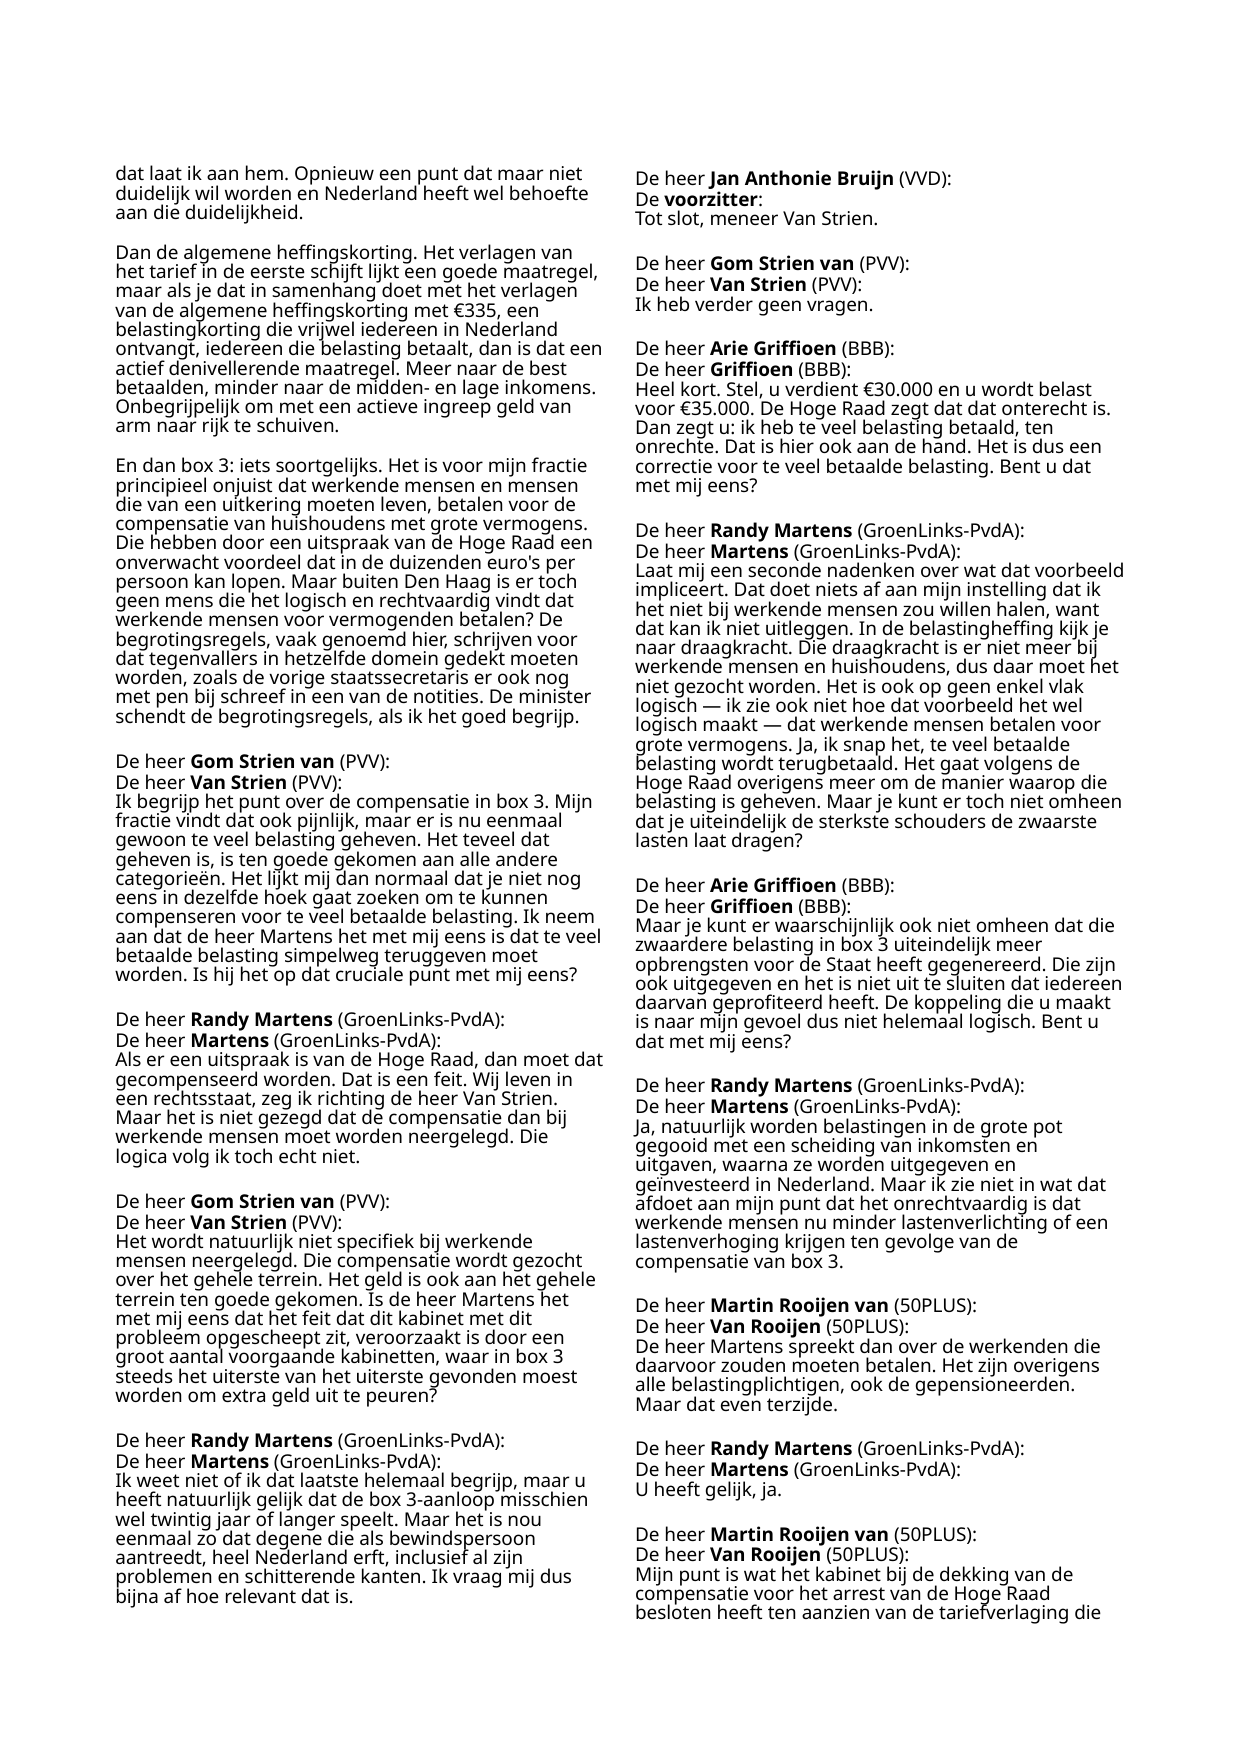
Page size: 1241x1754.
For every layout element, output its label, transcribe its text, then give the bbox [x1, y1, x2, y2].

text Maar je kunt er waarschijnlijk ook niet omheen dat die zwaardere belasting in box 3 uiteindelijk meer opbrengsten voor de Staat heeft gegenereerd. Die zijn ook uitgegeven en het is niet uit te sluiten dat iedereen daarvan geprofiteerd heeft. De koppeling die u maakt is naar mijn gevoel dus niet helemaal logisch. Bent u dat met mij eens? [635, 917, 1125, 1052]
text U heeft gelijk, ja. [635, 1481, 1125, 1500]
text Ja, natuurlijk worden belastingen in de grote pot gegooid met een scheiding van inkomsten en uitgaven, waarna ze worden uitgegeven en geïnvesteerd in Nederland. Maar ik zie niet in wat dat afdoet aan mijn punt dat het onrechtvaardig is dat werkende mensen nu minder lastenverlichting of een lastenverhoging krijgen ten gevolge van de compensatie van box 3. [635, 1118, 1125, 1272]
text De heer Van Strien (PVV): [635, 276, 1125, 296]
text Het wordt natuurlijk niet specifiek bij werkende mensen neergelegd. Die compensatie wordt gezocht over het gehele terrein. Het geld is ook aan het gehele terrein ten goede gekomen. Is de heer Martens het met mij eens dat het feit dat dit kabinet met dit probleem opgescheept zit, veroorzaakt is door een groot aantal voorgaande kabinetten, waar in box 3 steeds het uiterste van het uiterste gevonden moest worden om extra geld uit te peuren? [115, 1233, 605, 1406]
text De heer Martens (GroenLinks-PvdA): [635, 1461, 1125, 1481]
text De heer Jan Anthonie Bruijn (VVD): [635, 165, 1125, 191]
text De heer Randy Martens (GroenLinks-PvdA): [635, 1073, 1125, 1098]
text De heer Randy Martens (GroenLinks-PvdA): [635, 517, 1125, 543]
text De heer Martens (GroenLinks-PvdA): [635, 1098, 1125, 1118]
text De heer Griffioen (BBB): [635, 898, 1125, 917]
text Ik begrijp het punt over de compensatie in box 3. Mijn fractie vindt dat ook pijnlijk, maar er is nu eenmaal gewoon te veel belasting geheven. Het teveel dat geheven is, is ten goede gekomen aan alle andere categorieën. Het lijkt mij dan normaal dat je niet nog eens in dezelfde hoek gaat zoeken om te kunnen compenseren voor te veel betaalde belasting. Ik neem aan dat de heer Martens het met mij eens is dat te veel betaalde belasting simpelweg teruggeven moet worden. Is hij het op dat cruciale punt met mij eens? [115, 793, 605, 986]
text De heer Randy Martens (GroenLinks-PvdA): [635, 1436, 1125, 1461]
text De heer Van Strien (PVV): [115, 774, 605, 793]
text De voorzitter: [635, 191, 1125, 210]
text De heer Martens (GroenLinks-PvdA): [635, 543, 1125, 562]
text Ik heb verder geen vragen. [635, 296, 1125, 315]
text De heer Martin Rooijen van (50PLUS): [635, 1293, 1125, 1318]
text De heer Gom Strien van (PVV): [115, 748, 605, 774]
text De heer Martens (GroenLinks-PvdA): [115, 1453, 605, 1472]
text De heer Arie Griffioen (BBB): [635, 336, 1125, 361]
text Laat mij een seconde nadenken over wat dat voorbeeld impliceert. Dat doet niets af aan mijn instelling dat ik het niet bij werkende mensen zou willen halen, want dat kan ik niet uitleggen. In de belastingheffing kijk je naar draagkracht. Die draagkracht is er niet meer bij werkende mensen en huishoudens, dus daar moet het niet gezocht worden. Het is ook op geen enkel vlak logisch — ik zie ook niet hoe dat voorbeeld het wel logisch maakt — dat werkende mensen betalen voor grote vermogens. Ja, ik snap het, te veel betaalde belasting wordt terugbetaald. Het gaat volgens de Hoge Raad overigens meer om de manier waarop die belasting is geheven. Maar je kunt er toch niet omheen dat je uiteindelijk de sterkste schouders de zwaarste lasten laat dragen? [635, 562, 1125, 851]
text De heer Arie Griffioen (BBB): [635, 872, 1125, 898]
text De heer Randy Martens (GroenLinks-PvdA): [115, 1427, 605, 1453]
text De heer Van Rooijen (50PLUS): [635, 1318, 1125, 1338]
text De heer Martens (GroenLinks-PvdA): [115, 1032, 605, 1051]
text Heel kort. Stel, u verdient €30.000 en u wordt belast voor €35.000. De Hoge Raad zegt dat dat onterecht is. Dan zegt u: ik heb te veel belasting betaald, ten onrechte. Dat is hier ook aan de hand. Het is dus een correctie voor te veel betaalde belasting. Bent u dat met mij eens? [635, 381, 1125, 496]
text De heer Gom Strien van (PVV): [115, 1188, 605, 1214]
text De heer Gom Strien van (PVV): [635, 251, 1125, 276]
text dat laat ik aan hem. Opnieuw een punt dat maar niet duidelijk wil worden en Nederland heeft wel behoefte aan die duidelijkheid. [115, 165, 605, 223]
text De heer Griffioen (BBB): [635, 361, 1125, 381]
text Ik weet niet of ik dat laatste helemaal begrijp, maar u heeft natuurlijk gelijk dat de box 3-aanloop misschien wel twintig jaar of langer speelt. Maar het is nou eenmaal zo dat degene die als bewindspersoon aantreedt, heel Nederland erft, inclusief al zijn problemen en schitterende kanten. Ik vraag mij dus bijna af hoe relevant dat is. [115, 1472, 605, 1607]
text Tot slot, meneer Van Strien. [635, 210, 1125, 230]
text De heer Van Rooijen (50PLUS): [635, 1546, 1125, 1566]
text Mijn punt is wat het kabinet bij de dekking van de compensatie voor het arrest van de Hoge Raad besloten heeft ten aanzien van de tariefverlaging die [635, 1566, 1125, 1623]
text De heer Randy Martens (GroenLinks-PvdA): [115, 1006, 605, 1032]
text De heer Martens spreekt dan over de werkenden die daarvoor zouden moeten betalen. Het zijn overigens alle belastingplichtigen, ook de gepensioneerden. Maar dat even terzijde. [635, 1338, 1125, 1415]
text Dan de algemene heffingskorting. Het verlagen van het tarief in de eerste schijft lijkt een goede maatregel, maar als je dat in samenhang doet met het verlagen van de algemene heffingskorting met €335, een belastingkorting die vrijwel iedereen in Nederland ontvangt, iedereen die belasting betaalt, dan is dat een actief denivellerende maatregel. Meer naar de best betaalden, minder naar de midden- en lage inkomens. Onbegrijpelijk om met een actieve ingreep geld van arm naar rijk te schuiven. [115, 244, 605, 437]
text De heer Van Strien (PVV): [115, 1214, 605, 1233]
text Als er een uitspraak is van de Hoge Raad, dan moet dat gecompenseerd worden. Dat is een feit. Wij leven in een rechtsstaat, zeg ik richting de heer Van Strien. Maar het is niet gezegd dat de compensatie dan bij werkende mensen moet worden neergelegd. Die logica volg ik toch echt niet. [115, 1051, 605, 1167]
text De heer Martin Rooijen van (50PLUS): [635, 1521, 1125, 1546]
text En dan box 3: iets soortgelijks. Het is voor mijn fractie principieel onjuist dat werkende mensen en mensen die van een uitkering moeten leven, betalen voor de compensatie van huishoudens met grote vermogens. Die hebben door een uitspraak van de Hoge Raad een onverwacht voordeel dat in de duizenden euro's per persoon kan lopen. Maar buiten Den Haag is er toch geen mens die het logisch en rechtvaardig vindt dat werkende mensen voor vermogenden betalen? De begrotingsregels, vaak genoemd hier, schrijven voor dat tegenvallers in hetzelfde domein gedekt moeten worden, zoals de vorige staatssecretaris er ook nog met pen bij schreef in een van de notities. De minister schendt de begrotingsregels, als ik het goed begrijp. [115, 457, 605, 727]
